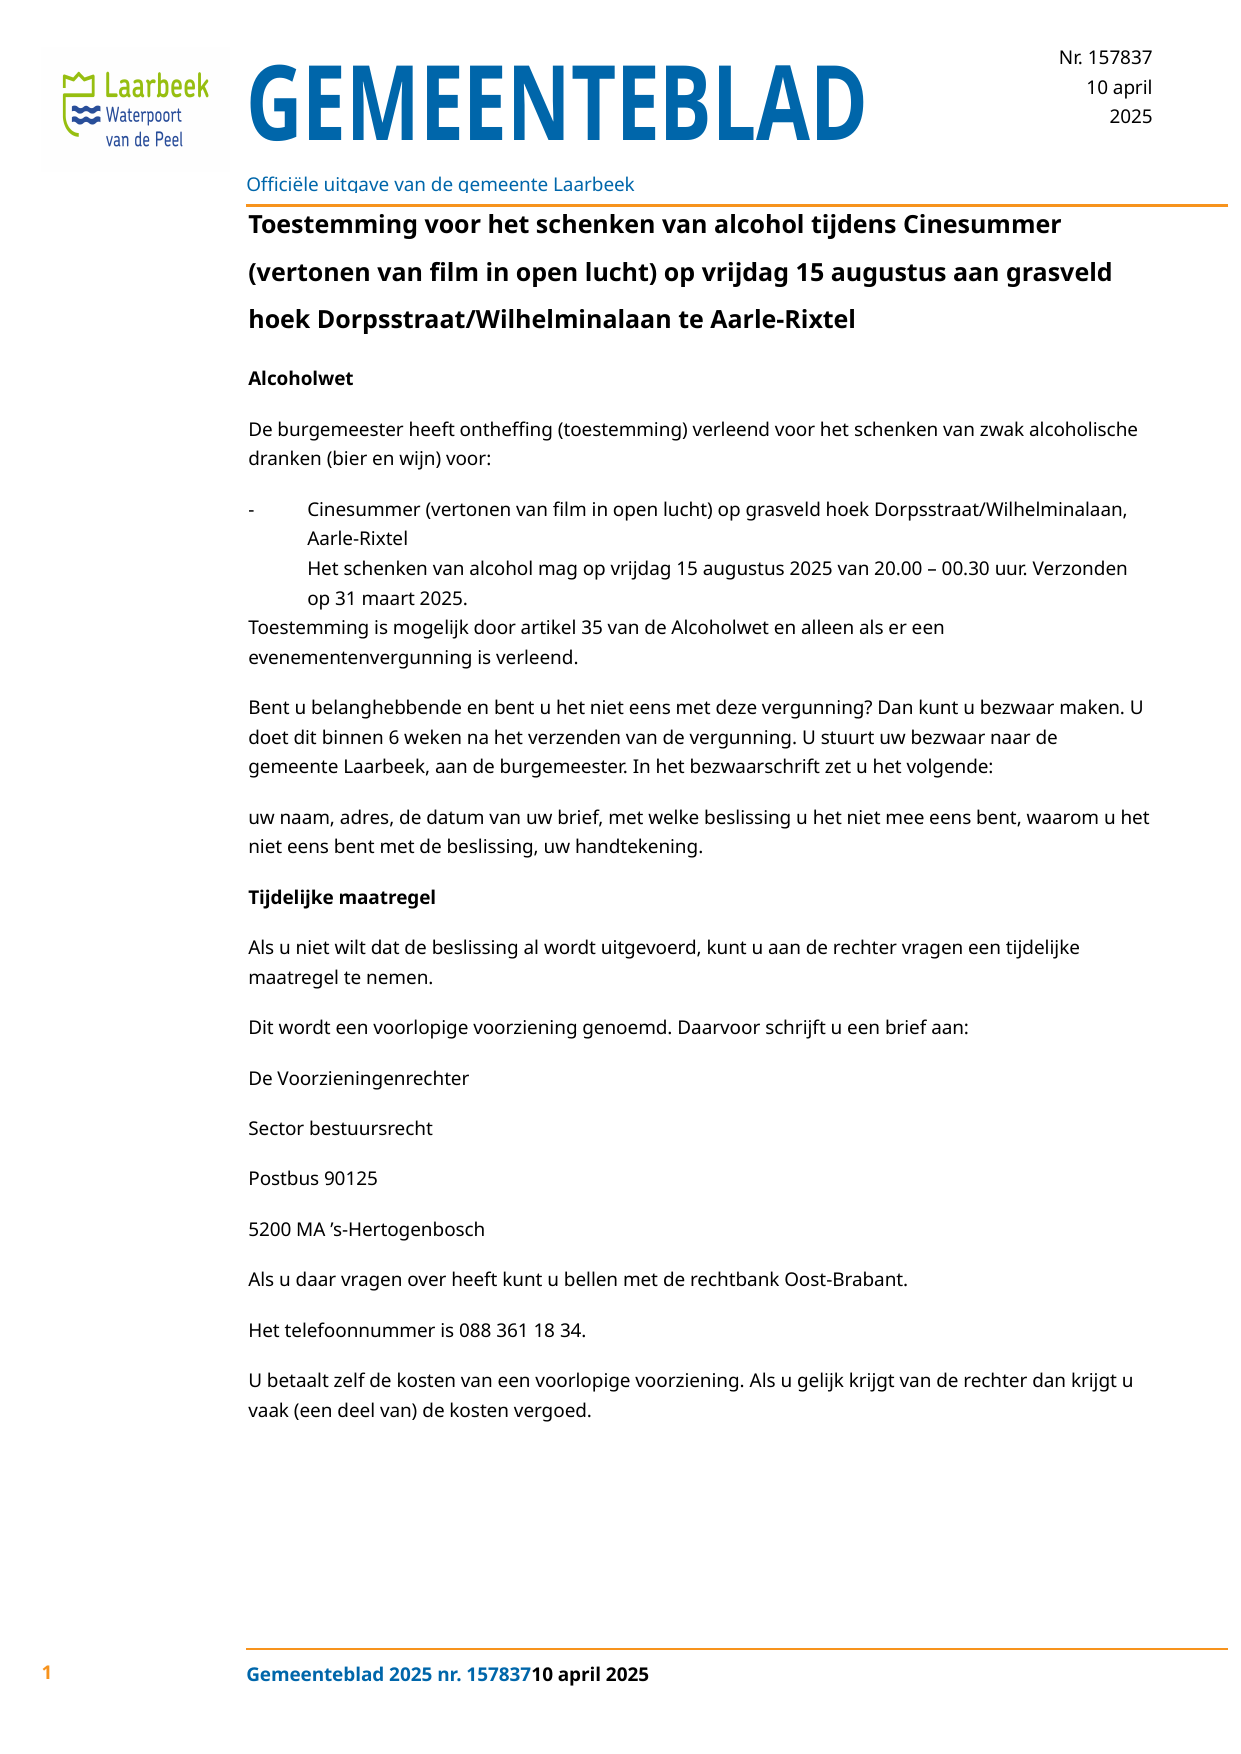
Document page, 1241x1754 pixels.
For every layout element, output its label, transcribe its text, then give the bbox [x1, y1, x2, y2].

text De Voorzieningenrechter [248, 1065, 1152, 1090]
list Het schenken van alcohol mag op vrijdag 15 augustus 2025 van 20.00 – 00.30 uur. Verzonden op 31 maart 2025. [248, 555, 1152, 610]
text Toestemming is mogelijk door artikel 35 van de Alcoholwet en alleen als er een evenementenvergunning is verleend. [248, 614, 1152, 669]
text De burgemeester heeft ontheffing (toestemming) verleend voor het schenken van zwak alcoholische dranken (bier en wijn) voor: [248, 416, 1152, 471]
text Dit wordt een voorlopige voorziening genoemd. Daarvoor schrijft u een brief aan: [248, 1014, 1152, 1040]
text Bent u belanghebbende en bent u het niet eens met deze vergunning? Dan kunt u bezwaar maken. U doet dit binnen 6 weken na het verzenden van de vergunning. U stuurt uw bezwaar naar de gemeente Laarbeek, aan de burgemeester. In het bezwaarschrift zet u het volgende: [248, 694, 1152, 779]
text Tijdelijke maatregel [248, 884, 1152, 909]
text U betaalt zelf de kosten van een voorlopige voorziening. Als u gelijk krijgt van de rechter dan krijgt u vaak (een deel van) de kosten vergoed. ­­­­­­­­­­­ [248, 1367, 1152, 1422]
text uw naam, adres, de datum van uw brief, met welke beslissing u het niet mee eens bent, waarom u het niet eens bent met de beslissing, uw handtekening. [248, 804, 1152, 859]
text Postbus 90125 [248, 1166, 1152, 1191]
text Het telefoonnummer is 088 361 18 34. [248, 1317, 1152, 1342]
picture [41, 47, 231, 172]
text Als u niet wilt dat de beslissing al wordt uitgevoerd, kunt u aan de rechter vragen een tijdelijke maatregel te nemen. [248, 934, 1152, 989]
text Toestemming voor het schenken van alcohol tijdens Cinesummer (vertonen van film in open lucht) op vrijdag 15 augustus aan grasveld hoek Dorpsstraat/Wilhelminalaan te Aarle-Rixtel [248, 207, 1152, 336]
text Alcoholwet [248, 366, 1152, 391]
list Cinesummer (vertonen van film in open lucht) op grasveld hoek Dorpsstraat/Wilhelminalaan, Aarle-Rixtel [248, 496, 1152, 551]
text Sector bestuursrecht [248, 1115, 1152, 1141]
text Als u daar vragen over heeft kunt u bellen met de rechtbank Oost-Brabant. [248, 1266, 1152, 1292]
text 5200 MA ’s-Hertogenbosch [248, 1216, 1152, 1242]
